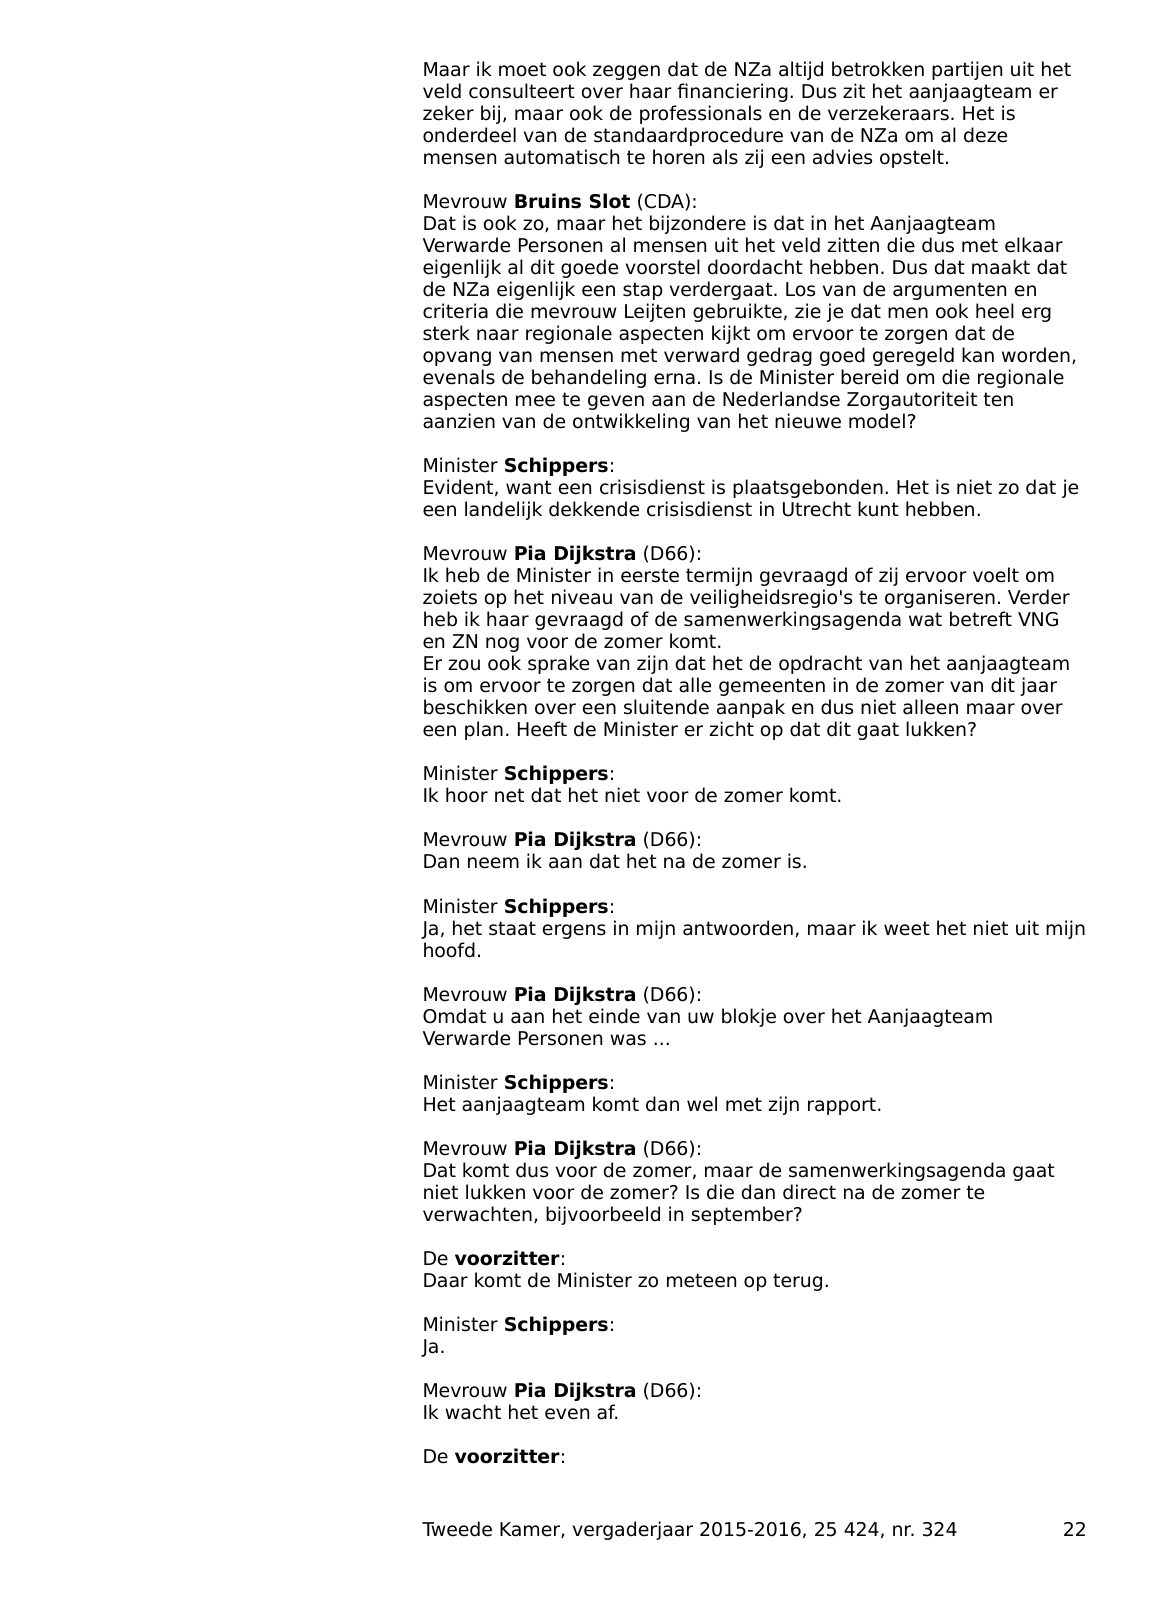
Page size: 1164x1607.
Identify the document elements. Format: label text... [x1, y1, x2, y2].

text Omdat u aan het einde van uw blokje over het Aanjaagteam Verwarde Personen was ... [422, 1006, 1087, 1049]
text Het aanjaagteam komt dan wel met zijn rapport. [422, 1094, 1087, 1116]
text Dat komt dus voor de zomer, maar de samenwerkingsagenda gaat niet lukken voor de zomer? Is die dan direct na de zomer te verwachten, bijvoorbeeld in september? [422, 1160, 1087, 1226]
text Mevrouw Pia Dijkstra (D66): [422, 829, 1087, 851]
text De voorzitter: [422, 1446, 1087, 1468]
text Ik heb de Minister in eerste termijn gevraagd of zij ervoor voelt om zoiets op het niveau van de veiligheidsregio's te organiseren. Verder heb ik haar gevraagd of de samenwerkingsagenda wat betreft VNG en ZN nog voor de zomer komt. [422, 565, 1087, 653]
text Ik wacht het even af. [422, 1402, 1087, 1424]
text Ik hoor net dat het niet voor de zomer komt. [422, 785, 1087, 807]
text De voorzitter: [422, 1248, 1087, 1270]
text Maar ik moet ook zeggen dat de NZa altijd betrokken partijen uit het veld consulteert over haar financiering. Dus zit het aanjaagteam er zeker bij, maar ook de professionals en de verzekeraars. Het is onderdeel van de standaardprocedure van de NZa om al deze mensen automatisch te horen als zij een advies opstelt. [422, 59, 1087, 169]
text Minister Schippers: [422, 455, 1087, 477]
text Dat is ook zo, maar het bijzondere is dat in het Aanjaagteam Verwarde Personen al mensen uit het veld zitten die dus met elkaar eigenlijk al dit goede voorstel doordacht hebben. Dus dat maakt dat de NZa eigenlijk een stap verdergaat. Los van de argumenten en criteria die mevrouw Leijten gebruikte, zie je dat men ook heel erg sterk naar regionale aspecten kijkt om ervoor te zorgen dat de opvang van mensen met verward gedrag goed geregeld kan worden, evenals de behandeling erna. Is de Minister bereid om die regionale aspecten mee te geven aan de Nederlandse Zorgautoriteit ten aanzien van de ontwikkeling van het nieuwe model? [422, 213, 1087, 433]
text Evident, want een crisisdienst is plaatsgebonden. Het is niet zo dat je een landelijk dekkende crisisdienst in Utrecht kunt hebben. [422, 477, 1087, 521]
text Minister Schippers: [422, 1072, 1087, 1094]
text Minister Schippers: [422, 763, 1087, 785]
text Ja. [422, 1336, 1087, 1358]
text Er zou ook sprake van zijn dat het de opdracht van het aanjaagteam is om ervoor te zorgen dat alle gemeenten in de zomer van dit jaar beschikken over een sluitende aanpak en dus niet alleen maar over een plan. Heeft de Minister er zicht op dat dit gaat lukken? [422, 653, 1087, 741]
text Daar komt de Minister zo meteen op terug. [422, 1270, 1087, 1292]
text Dan neem ik aan dat het na de zomer is. [422, 851, 1087, 873]
text Mevrouw Pia Dijkstra (D66): [422, 543, 1087, 565]
text Mevrouw Bruins Slot (CDA): [422, 191, 1087, 213]
text Minister Schippers: [422, 1314, 1087, 1336]
text Mevrouw Pia Dijkstra (D66): [422, 1138, 1087, 1160]
text Ja, het staat ergens in mijn antwoorden, maar ik weet het niet uit mijn hoofd. [422, 917, 1087, 961]
text Minister Schippers: [422, 896, 1087, 917]
text Mevrouw Pia Dijkstra (D66): [422, 984, 1087, 1006]
text Mevrouw Pia Dijkstra (D66): [422, 1380, 1087, 1402]
